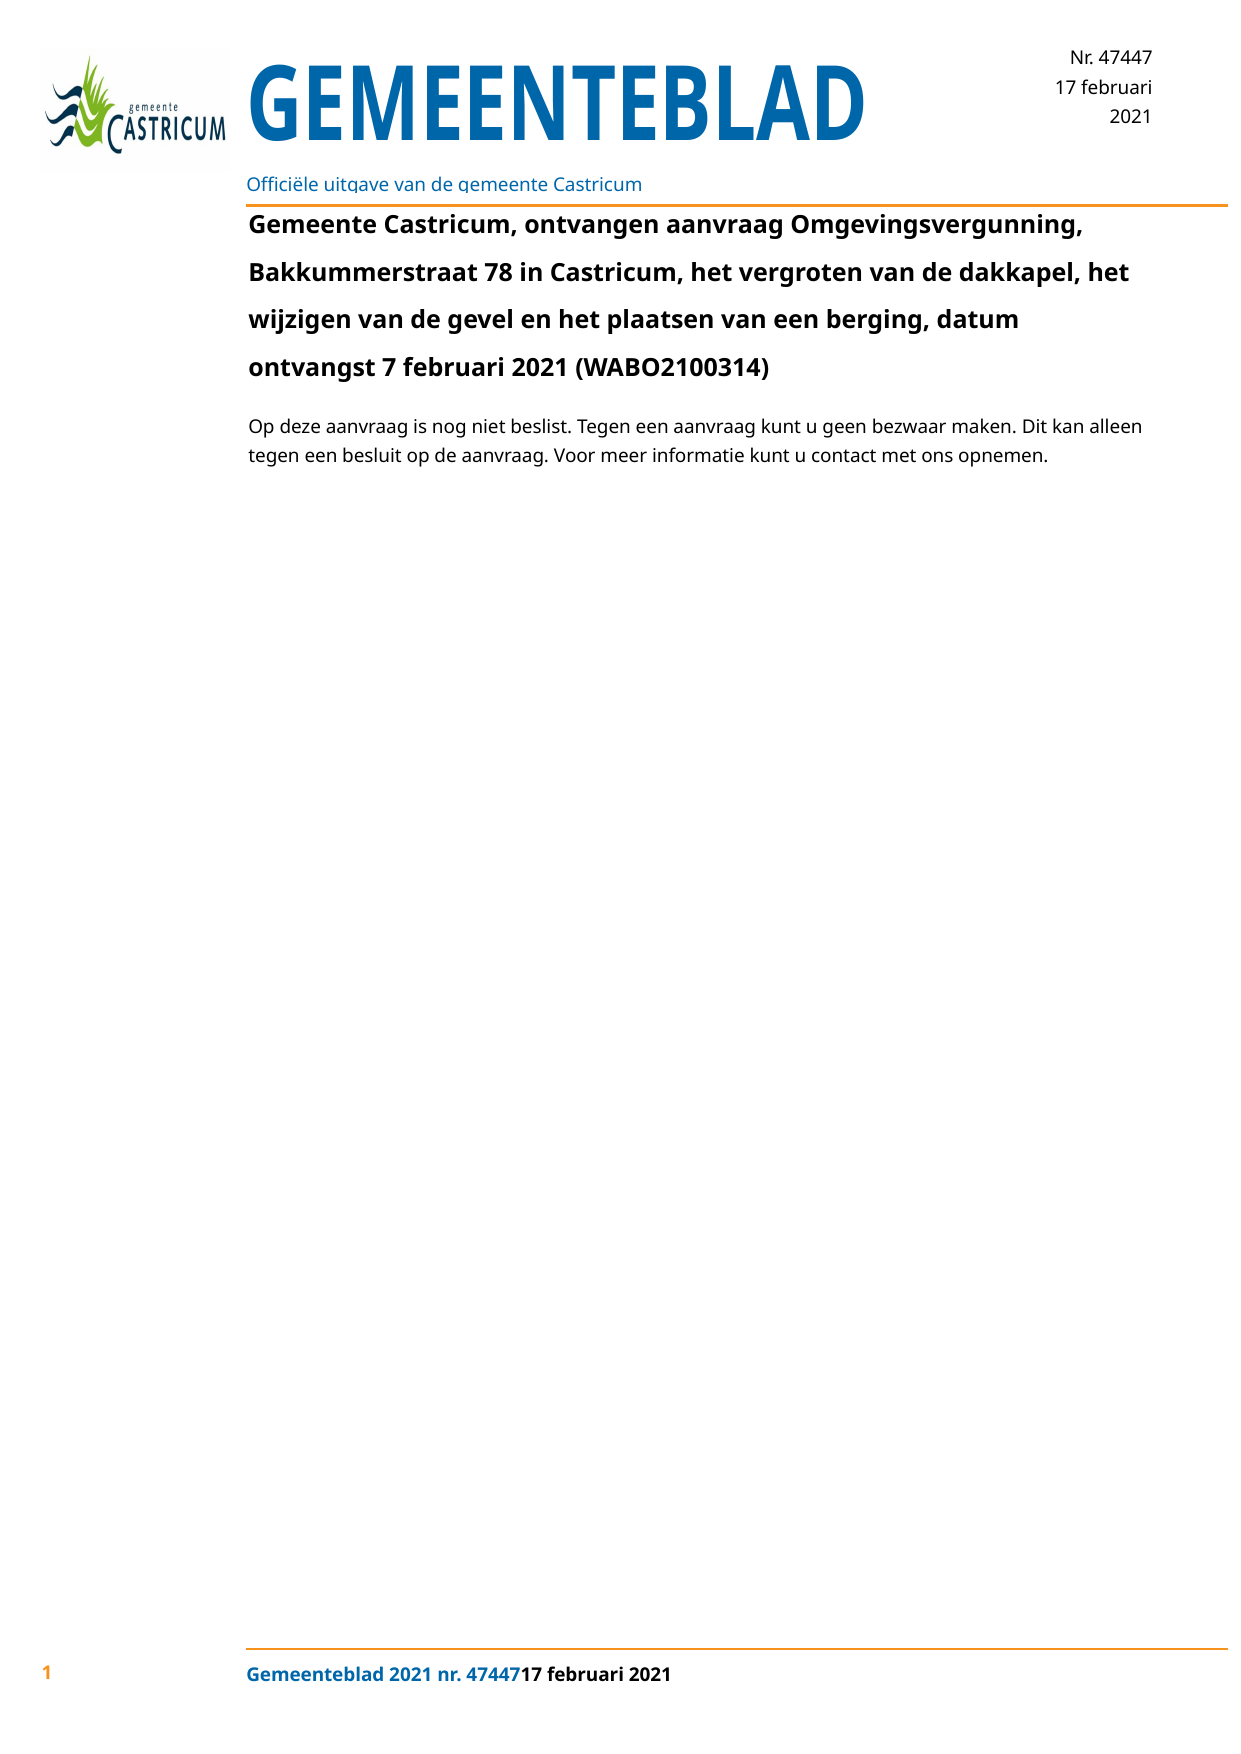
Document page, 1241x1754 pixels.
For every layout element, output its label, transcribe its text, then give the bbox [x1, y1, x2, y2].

picture [41, 47, 231, 172]
text Op deze aanvraag is nog niet beslist. Tegen een aanvraag kunt u geen bezwaar maken. Dit kan alleen tegen een besluit op de aanvraag. Voor meer informatie kunt u contact met ons opnemen. [248, 413, 1152, 468]
text Gemeente Castricum, ontvangen aanvraag Omgevingsvergunning, Bakkummerstraat 78 in Castricum, het vergroten van de dakkapel, het wijzigen van de gevel en het plaatsen van een berging, datum ontvangst 7 februari 2021 (WABO2100314) [248, 207, 1152, 384]
